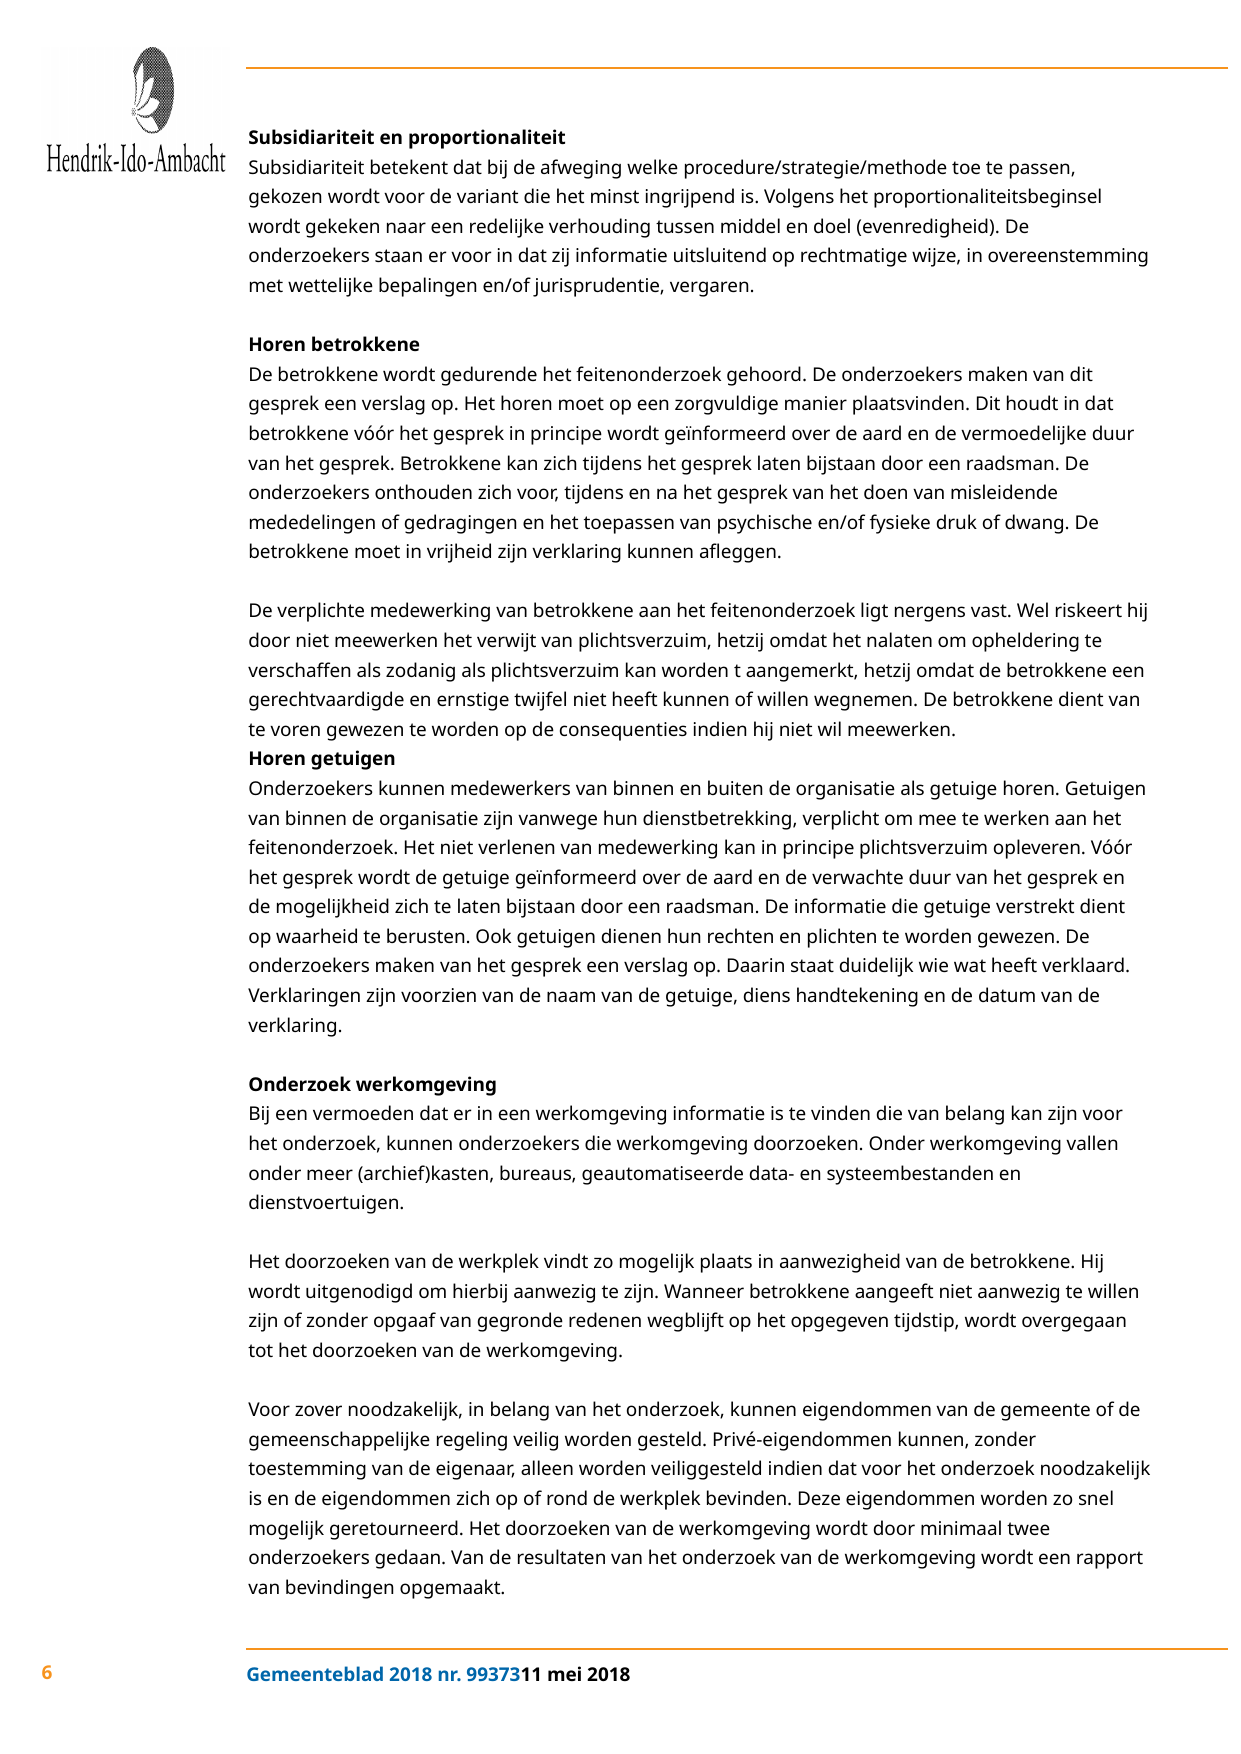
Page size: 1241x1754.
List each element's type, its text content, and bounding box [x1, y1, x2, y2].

text Het doorzoeken van de werkplek vindt zo mogelijk plaats in aanwezigheid van de betrokkene. Hij wordt uitgenodigd om hierbij aanwezig te zijn. Wanneer betrokkene aangeeft niet aanwezig te willen zijn of zonder opgaaf van gegronde redenen wegblijft op het opgegeven tijdstip, wordt overgegaan tot het doorzoeken van de werkomgeving. [248, 1248, 1152, 1363]
text De verplichte medewerking van betrokkene aan het feitenonderzoek ligt nergens vast. Wel riskeert hij door niet meewerken het verwijt van plichtsverzuim, hetzij omdat het nalaten om opheldering te verschaffen als zodanig als plichtsverzuim kan worden t aangemerkt, hetzij omdat de betrokkene een gerechtvaardigde en ernstige twijfel niet heeft kunnen of willen wegnemen. De betrokkene dient van te voren gewezen te worden op de consequenties indien hij niet wil meewerken. [248, 598, 1152, 742]
text Horen betrokkene [248, 331, 1152, 357]
text Bij een vermoeden dat er in een werkomgeving informatie is te vinden die van belang kan zijn voor het onderzoek, kunnen onderzoekers die werkomgeving doorzoeken. Onder werkomgeving vallen onder meer (archief)kasten, bureaus, geautomatiseerde data- en systeembestanden en dienstvoertuigen. [248, 1101, 1152, 1215]
text Horen getuigen [248, 746, 1152, 771]
text Voor zover noodzakelijk, in belang van het onderzoek, kunnen eigendommen van de gemeente of de gemeenschappelijke regeling veilig worden gesteld. Privé-eigendommen kunnen, zonder toestemming van de eigenaar, alleen worden veiliggesteld indien dat voor het onderzoek noodzakelijk is en de eigendommen zich op of rond de werkplek bevinden. Deze eigendommen worden zo snel mogelijk geretourneerd. Het doorzoeken van de werkomgeving wordt door minimaal twee onderzoekers gedaan. Van de resultaten van het onderzoek van de werkomgeving wordt een rapport van bevindingen opgemaakt. [248, 1396, 1152, 1600]
text Subsidiariteit betekent dat bij de afweging welke procedure/strategie/methode toe te passen, gekozen wordt voor de variant die het minst ingrijpend is. Volgens het proportionaliteitsbeginsel wordt gekeken naar een redelijke verhouding tussen middel en doel (evenredigheid). De onderzoekers staan er voor in dat zij informatie uitsluitend op rechtmatige wijze, in overeenstemming met wettelijke bepalingen en/of jurisprudentie, vergaren. [248, 154, 1152, 298]
text Onderzoekers kunnen medewerkers van binnen en buiten de organisatie als getuige horen. Getuigen van binnen de organisatie zijn vanwege hun dienstbetrekking, verplicht om mee te werken aan het feitenonderzoek. Het niet verlenen van medewerking kan in principe plichtsverzuim opleveren. Vóór het gesprek wordt de getuige geïnformeerd over de aard en de verwachte duur van het gesprek en de mogelijkheid zich te laten bijstaan door een raadsman. De informatie die getuige verstrekt dient op waarheid te berusten. Ook getuigen dienen hun rechten en plichten te worden gewezen. De onderzoekers maken van het gesprek een verslag op. Daarin staat duidelijk wie wat heeft verklaard. Verklaringen zijn voorzien van de naam van de getuige, diens handtekening en de datum van de verklaring. [248, 775, 1152, 1038]
text Onderzoek werkomgeving [248, 1071, 1152, 1097]
text De betrokkene wordt gedurende het feitenonderzoek gehoord. De onderzoekers maken van dit gesprek een verslag op. Het horen moet op een zorgvuldige manier plaatsvinden. Dit houdt in dat betrokkene vóór het gesprek in principe wordt geïnformeerd over de aard en de vermoedelijke duur van het gesprek. Betrokkene kan zich tijdens het gesprek laten bijstaan door een raadsman. De onderzoekers onthouden zich voor, tijdens en na het gesprek van het doen van misleidende mededelingen of gedragingen en het toepassen van psychische en/of fysieke druk of dwang. De betrokkene moet in vrijheid zijn verklaring kunnen afleggen. [248, 361, 1152, 564]
picture [41, 47, 231, 172]
text Subsidiariteit en proportionaliteit [248, 124, 1152, 150]
